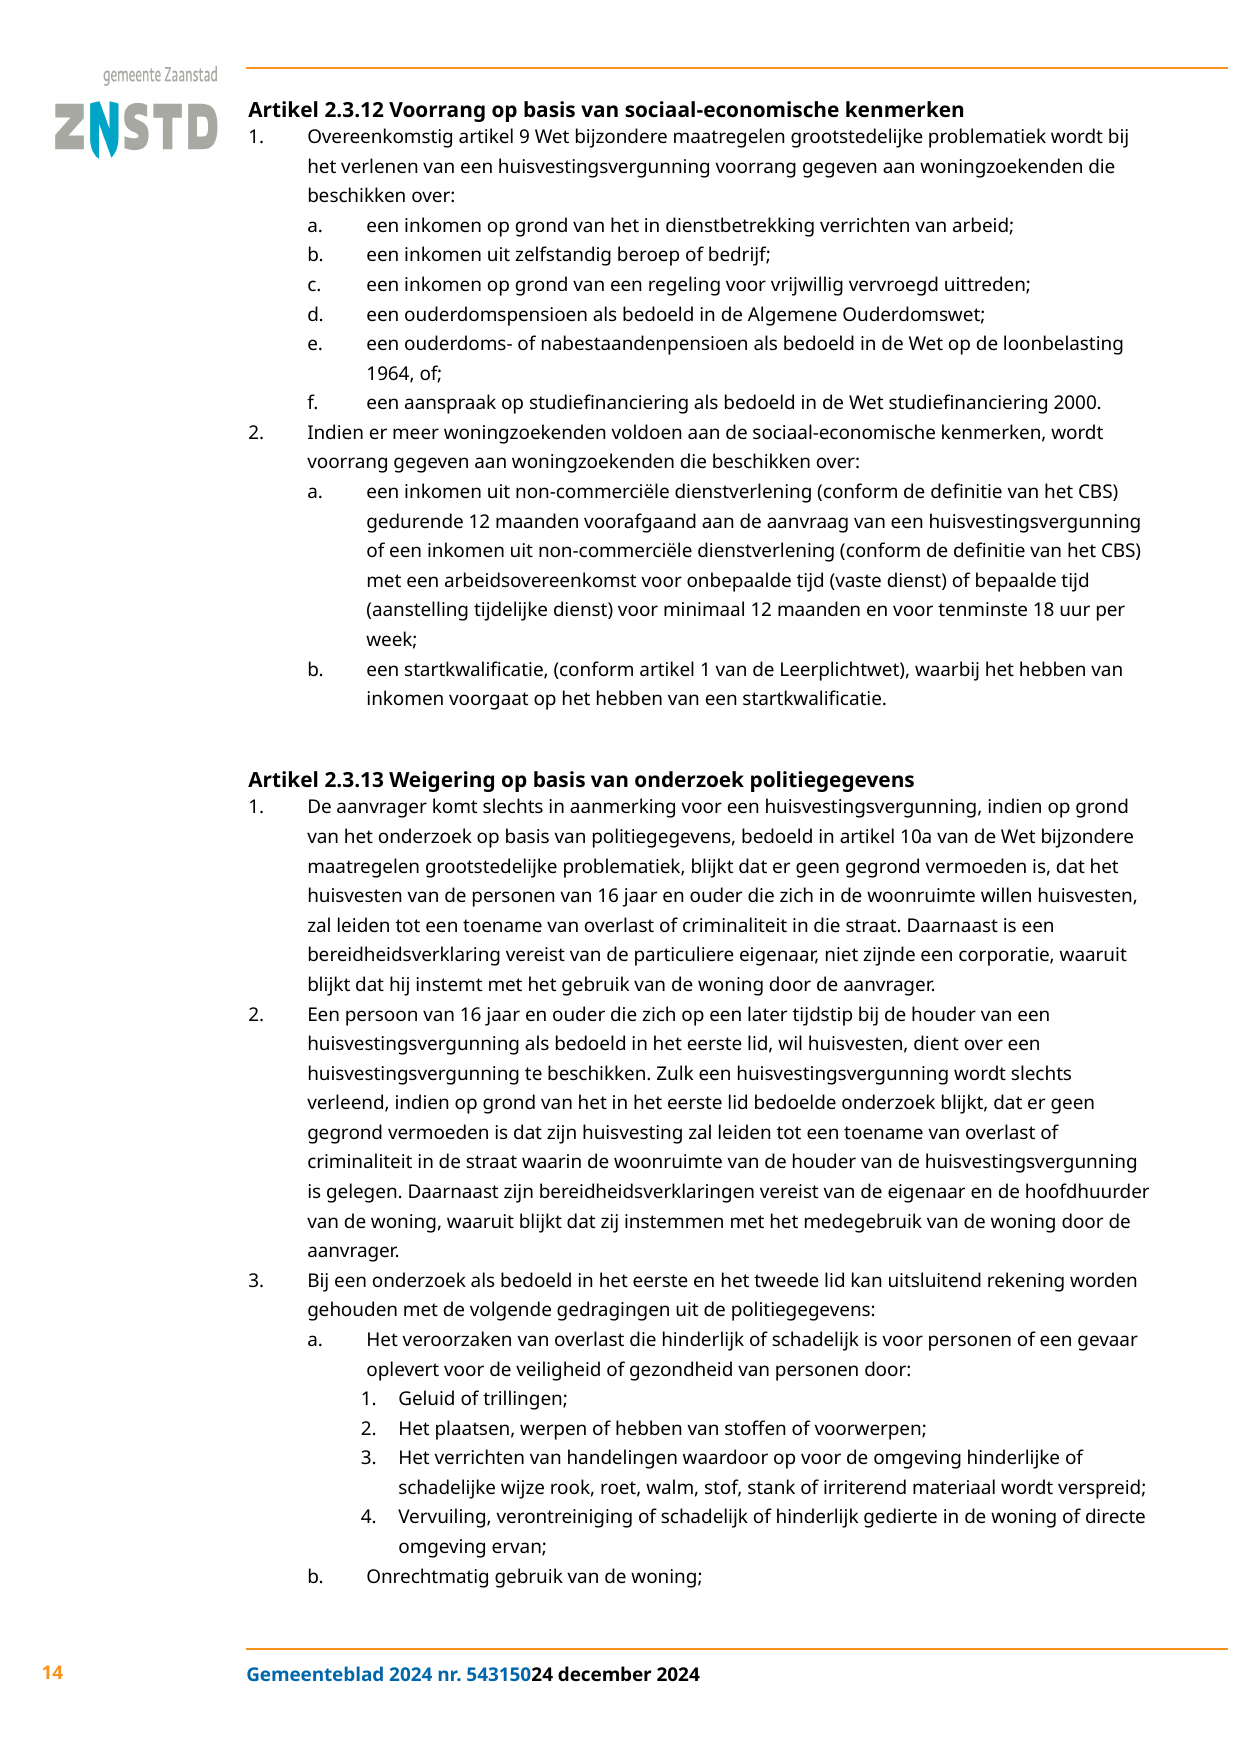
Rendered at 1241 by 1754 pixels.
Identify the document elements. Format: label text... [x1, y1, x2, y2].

list Overeenkomstig artikel 9 Wet bijzondere maatregelen grootstedelijke problematiek wordt bij het verlenen van een huisvestingsvergunning voorrang gegeven aan woningzoekenden die beschikken over: [248, 123, 1152, 208]
list Een persoon van 16 jaar en ouder die zich op een later tijdstip bij de houder van een huisvestingsvergunning als bedoeld in het eerste lid, wil huisvesten, dient over een huisvestingsvergunning te beschikken. Zulk een huisvestingsvergunning wordt slechts verleend, indien op grond van het in het eerste lid bedoelde onderzoek blijkt, dat er geen gegrond vermoeden is dat zijn huisvesting zal leiden tot een toename van overlast of criminaliteit in de straat waarin de woonruimte van de houder van de huisvestingsvergunning is gelegen. Daarnaast zijn bereidheidsverklaringen vereist van de eigenaar en de hoofdhuurder van de woning, waaruit blijkt dat zij instemmen met het medegebruik van de woning door de aanvrager. [248, 1001, 1152, 1263]
text Artikel 2.3.13 Weigering op basis van onderzoek politiegegevens [248, 765, 1152, 794]
list Bij een onderzoek als bedoeld in het eerste en het tweede lid kan uitsluitend rekening worden gehouden met de volgende gedragingen uit de politiegegevens: [248, 1267, 1152, 1322]
list Vervuiling, verontreiniging of schadelijk of hinderlijk gedierte in de woning of directe omgeving ervan; [361, 1504, 1152, 1559]
list een ouderdomspensioen als bedoeld in de Algemene Ouderdomswet; [307, 301, 1152, 326]
list een inkomen op grond van het in dienstbetrekking verrichten van arbeid; [307, 212, 1152, 238]
list Geluid of trillingen; [361, 1385, 1152, 1411]
list een inkomen uit zelfstandig beroep of bedrijf; [307, 242, 1152, 267]
list Het veroorzaken van overlast die hinderlijk of schadelijk is voor personen of een gevaar oplevert voor de veiligheid of gezondheid van personen door: [307, 1326, 1152, 1382]
list Het plaatsen, werpen of hebben van stoffen of voorwerpen; [361, 1415, 1152, 1441]
list een ouderdoms- of nabestaandenpensioen als bedoeld in de Wet op de loonbelasting 1964, of; [307, 330, 1152, 386]
list een inkomen uit non-commerciële dienstverlening (conform de definitie van het CBS) gedurende 12 maanden voorafgaand aan de aanvraag van een huisvestingsvergunning of een inkomen uit non-commerciële dienstverlening (conform de definitie van het CBS) met een arbeidsovereenkomst voor onbepaalde tijd (vaste dienst) of bepaalde tijd (aanstelling tijdelijke dienst) voor minimaal 12 maanden en voor tenminste 18 uur per week; [307, 478, 1152, 652]
list een aanspraak op studiefinanciering als bedoeld in de Wet studiefinanciering 2000. [307, 389, 1152, 415]
list een inkomen op grond van een regeling voor vrijwillig vervroegd uittreden; [307, 271, 1152, 297]
list Indien er meer woningzoekenden voldoen aan de sociaal-economische kenmerken, wordt voorrang gegeven aan woningzoekenden die beschikken over: [248, 419, 1152, 474]
list Het verrichten van handelingen waardoor op voor de omgeving hinderlijke of schadelijke wijze rook, roet, walm, stof, stank of irriterend materiaal wordt verspreid; [361, 1444, 1152, 1500]
text Artikel 2.3.12 Voorrang op basis van sociaal-economische kenmerken [248, 95, 1152, 123]
list Onrechtmatig gebruik van de woning; [307, 1563, 1152, 1589]
list een startkwalificatie, (conform artikel 1 van de Leerplichtwet), waarbij het hebben van inkomen voorgaat op het hebben van een startkwalificatie. [307, 656, 1152, 711]
picture [41, 47, 231, 172]
list De aanvrager komt slechts in aanmerking voor een huisvestingsvergunning, indien op grond van het onderzoek op basis van politiegegevens, bedoeld in artikel 10a van de Wet bijzondere maatregelen grootstedelijke problematiek, blijkt dat er geen gegrond vermoeden is, dat het huisvesten van de personen van 16 jaar en ouder die zich in de woonruimte willen huisvesten, zal leiden tot een toename van overlast of criminaliteit in die straat. Daarnaast is een bereidheidsverklaring vereist van de particuliere eigenaar, niet zijnde een corporatie, waaruit blijkt dat hij instemt met het gebruik van de woning door de aanvrager. [248, 794, 1152, 997]
